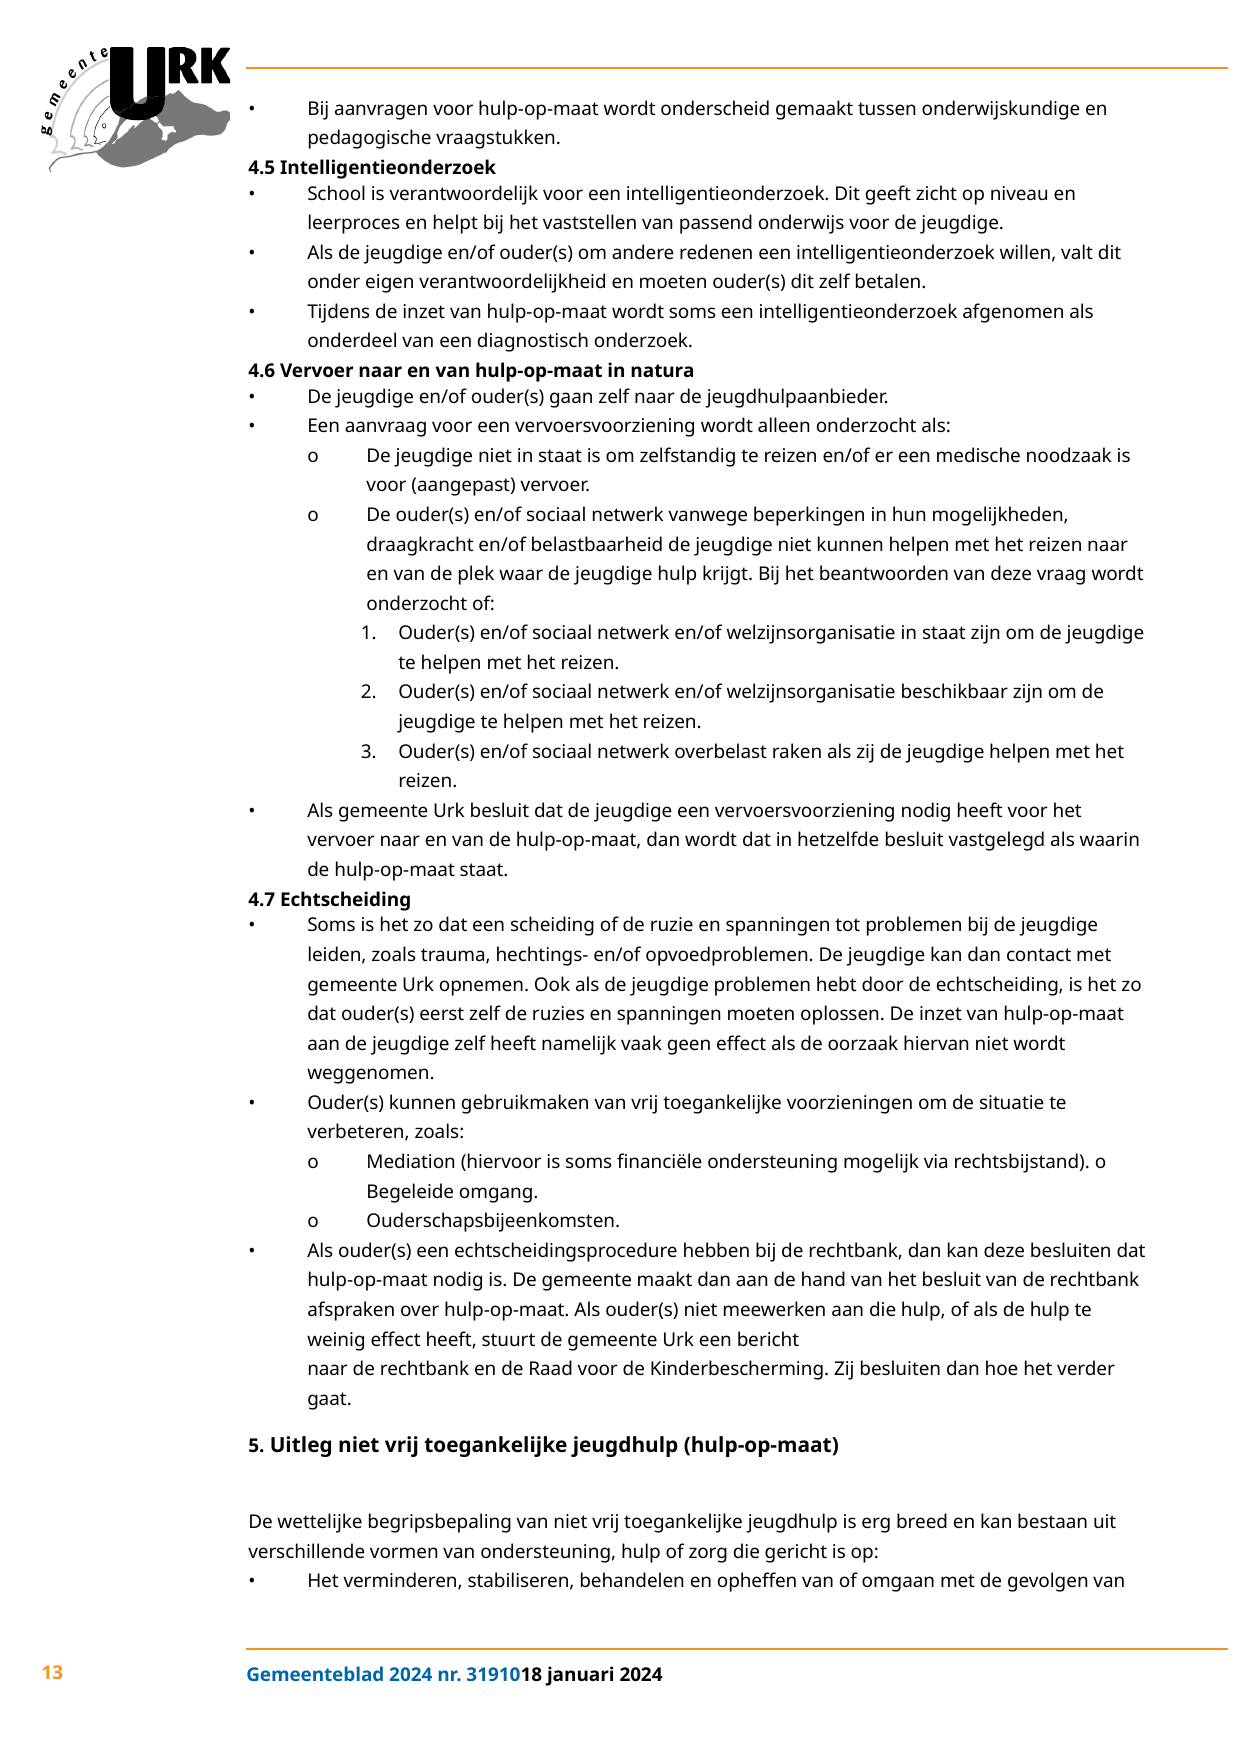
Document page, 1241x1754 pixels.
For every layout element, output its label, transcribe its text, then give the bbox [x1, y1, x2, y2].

list Als ouder(s) een echtscheidingsprocedure hebben bij de rechtbank, dan kan deze besluiten dat hulp-op-maat nodig is. De gemeente maakt dan aan de hand van het besluit van de rechtbank afspraken over hulp-op-maat. Als ouder(s) niet meewerken aan die hulp, of als de hulp te weinig effect heeft, stuurt de gemeente Urk een bericht [248, 1237, 1152, 1351]
list De jeugdige en/of ouder(s) gaan zelf naar de jeugdhulpaanbieder. [248, 383, 1152, 409]
text 4.6 Vervoer naar en van hulp-op-maat in natura [248, 357, 1152, 383]
list Ouder(s) en/of sociaal netwerk en/of welzijnsorganisatie beschikbaar zijn om de jeugdige te helpen met het reizen. [361, 679, 1152, 734]
text 5. Uitleg niet vrij toegankelijke jeugdhulp (hulp-op-maat) [248, 1431, 1152, 1459]
text 4.5 Intelligentieonderzoek [248, 154, 1152, 180]
list Ouder(s) kunnen gebruikmaken van vrij toegankelijke voorzieningen om de situatie te verbeteren, zoals: [248, 1089, 1152, 1144]
list Een aanvraag voor een vervoersvoorziening wordt alleen onderzocht als: [248, 412, 1152, 438]
list Als gemeente Urk besluit dat de jeugdige een vervoersvoorziening nodig heeft voor het vervoer naar en van de hulp-op-maat, dan wordt dat in hetzelfde besluit vastgelegd als waarin de hulp-op-maat staat. [248, 797, 1152, 882]
list Ouderschapsbijeenkomsten. [307, 1207, 1152, 1233]
list Ouder(s) en/of sociaal netwerk en/of welzijnsorganisatie in staat zijn om de jeugdige te helpen met het reizen. [361, 619, 1152, 675]
list Als de jeugdige en/of ouder(s) om andere redenen een intelligentieonderzoek willen, valt dit onder eigen verantwoordelijkheid en moeten ouder(s) dit zelf betalen. [248, 239, 1152, 294]
list Ouder(s) en/of sociaal netwerk overbelast raken als zij de jeugdige helpen met het reizen. [361, 738, 1152, 793]
list Het verminderen, stabiliseren, behandelen en opheffen van of omgaan met de gevolgen van [248, 1567, 1152, 1593]
list School is verantwoordelijk voor een intelligentieonderzoek. Dit geeft zicht op niveau en leerproces en helpt bij het vaststellen van passend onderwijs voor de jeugdige. [248, 180, 1152, 235]
list Soms is het zo dat een scheiding of de ruzie en spanningen tot problemen bij de jeugdige leiden, zoals trauma, hechtings- en/of opvoedproblemen. De jeugdige kan dan contact met gemeente Urk opnemen. Ook als de jeugdige problemen hebt door de echtscheiding, is het zo dat ouder(s) eerst zelf de ruzies en spanningen moeten oplossen. De inzet van hulp-op-maat aan de jeugdige zelf heeft namelijk vaak geen effect als de oorzaak hiervan niet wordt weggenomen. [248, 912, 1152, 1085]
list Bij aanvragen voor hulp-op-maat wordt onderscheid gemaakt tussen onderwijskundige en pedagogische vraagstukken. [248, 95, 1152, 150]
list naar de rechtbank en de Raad voor de Kinderbescherming. Zij besluiten dan hoe het verder gaat. [248, 1355, 1152, 1411]
text 4.7 Echtscheiding [248, 886, 1152, 912]
list Tijdens de inzet van hulp-op-maat wordt soms een intelligentieonderzoek afgenomen als onderdeel van een diagnostisch onderzoek. [248, 298, 1152, 353]
list Mediation (hiervoor is soms financiële ondersteuning mogelijk via rechtsbijstand). o Begeleide omgang. [307, 1148, 1152, 1203]
text De wettelijke begripsbepaling van niet vrij toegankelijke jeugdhulp is erg breed en kan bestaan uit verschillende vormen van ondersteuning, hulp of zorg die gericht is op: [248, 1508, 1152, 1563]
list De ouder(s) en/of sociaal netwerk vanwege beperkingen in hun mogelijkheden, draagkracht en/of belastbaarheid de jeugdige niet kunnen helpen met het reizen naar en van de plek waar de jeugdige hulp krijgt. Bij het beantwoorden van deze vraag wordt onderzocht of: [307, 501, 1152, 616]
picture [41, 47, 231, 172]
list De jeugdige niet in staat is om zelfstandig te reizen en/of er een medische noodzaak is voor (aangepast) vervoer. [307, 442, 1152, 497]
